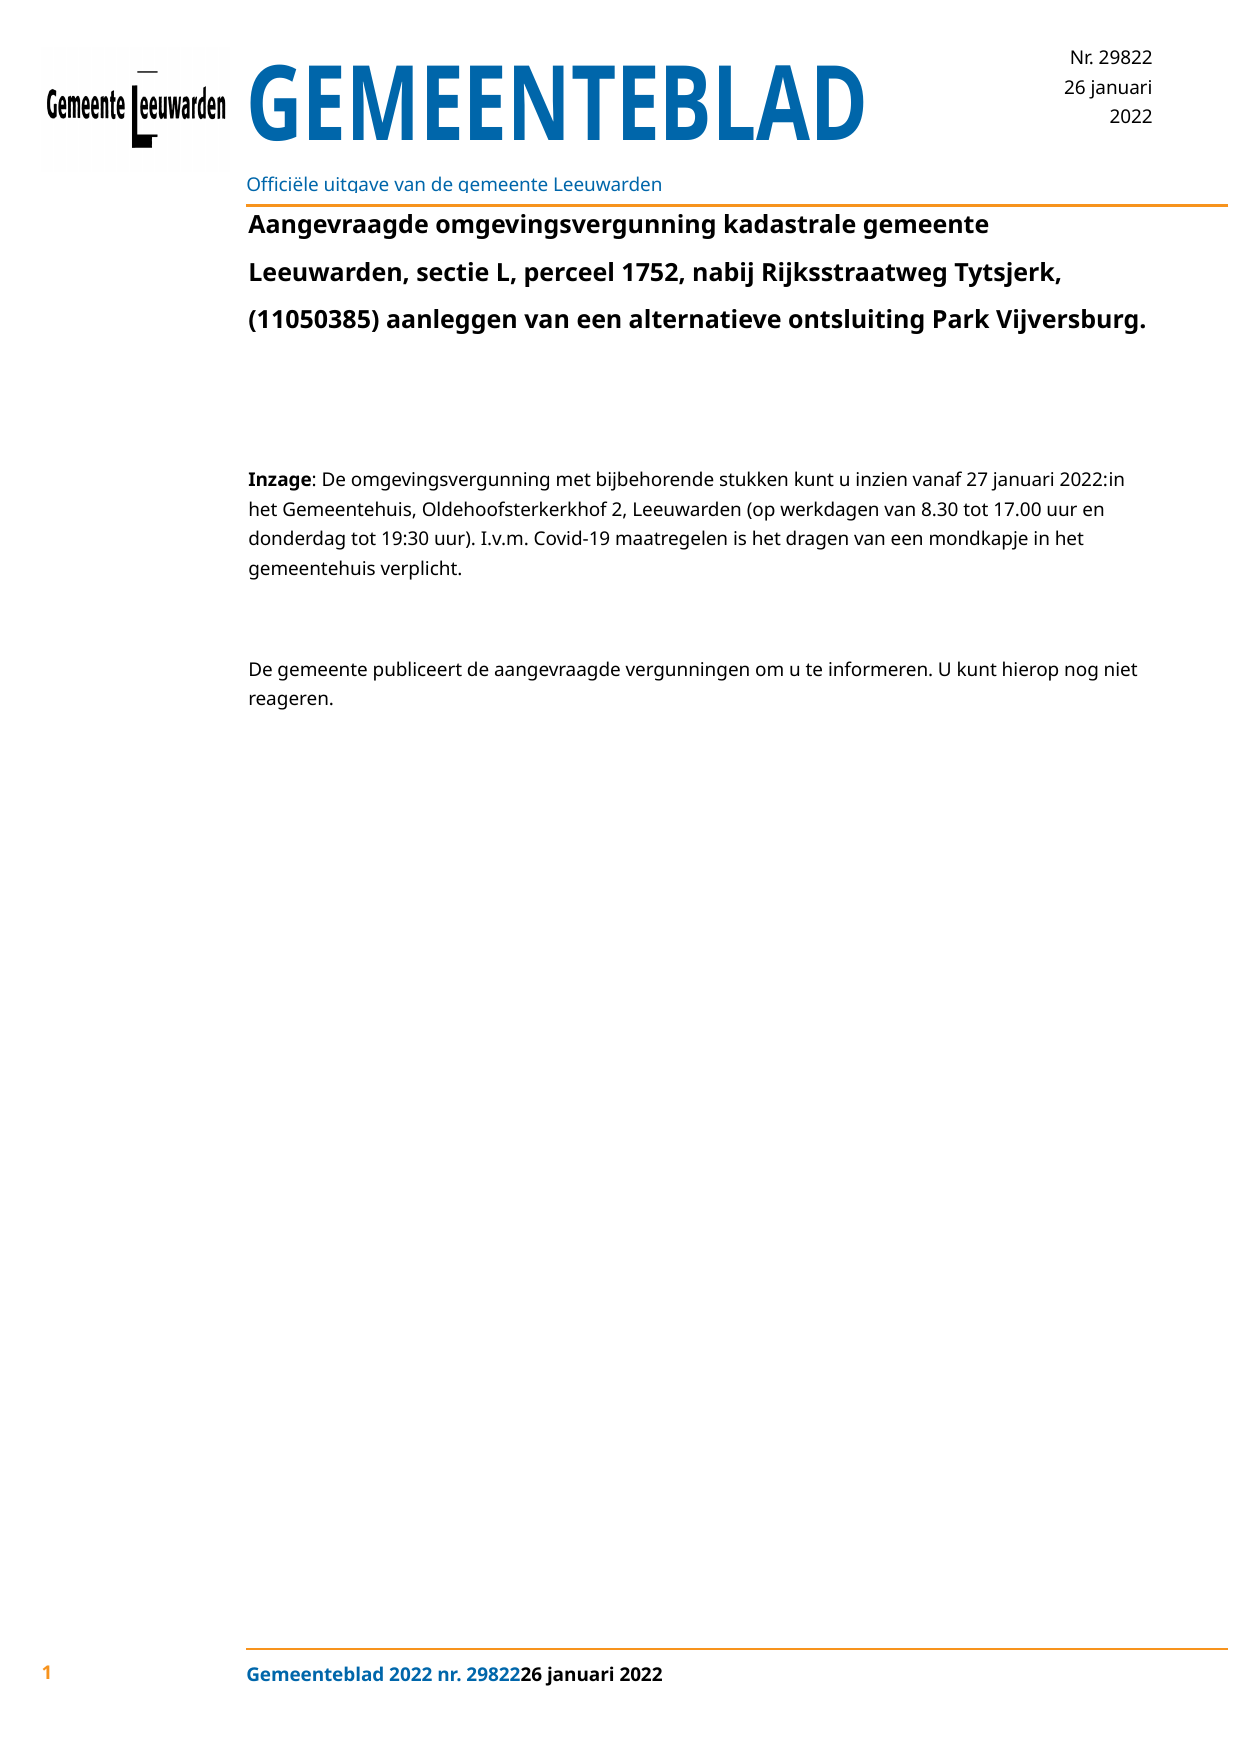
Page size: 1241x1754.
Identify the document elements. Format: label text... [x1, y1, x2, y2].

text De gemeente publiceert de aangevraagde vergunningen om u te informeren. U kunt hierop nog niet reageren. [248, 656, 1152, 711]
text Inzage: De omgevingsvergunning met bijbehorende stukken kunt u inzien vanaf 27 januari 2022:in het Gemeentehuis, Oldehoofsterkerkhof 2, Leeuwarden (op werkdagen van 8.30 tot 17.00 uur en donderdag tot 19:30 uur). I.v.m. Covid-19 maatregelen is het dragen van een mondkapje in het gemeentehuis verplicht. [248, 466, 1152, 581]
text Aangevraagde omgevingsvergunning kadastrale gemeente Leeuwarden, sectie L, perceel 1752, nabij Rijksstraatweg Tytsjerk, (11050385) aanleggen van een alternatieve ontsluiting Park Vijversburg. [248, 207, 1152, 336]
picture [41, 47, 231, 172]
